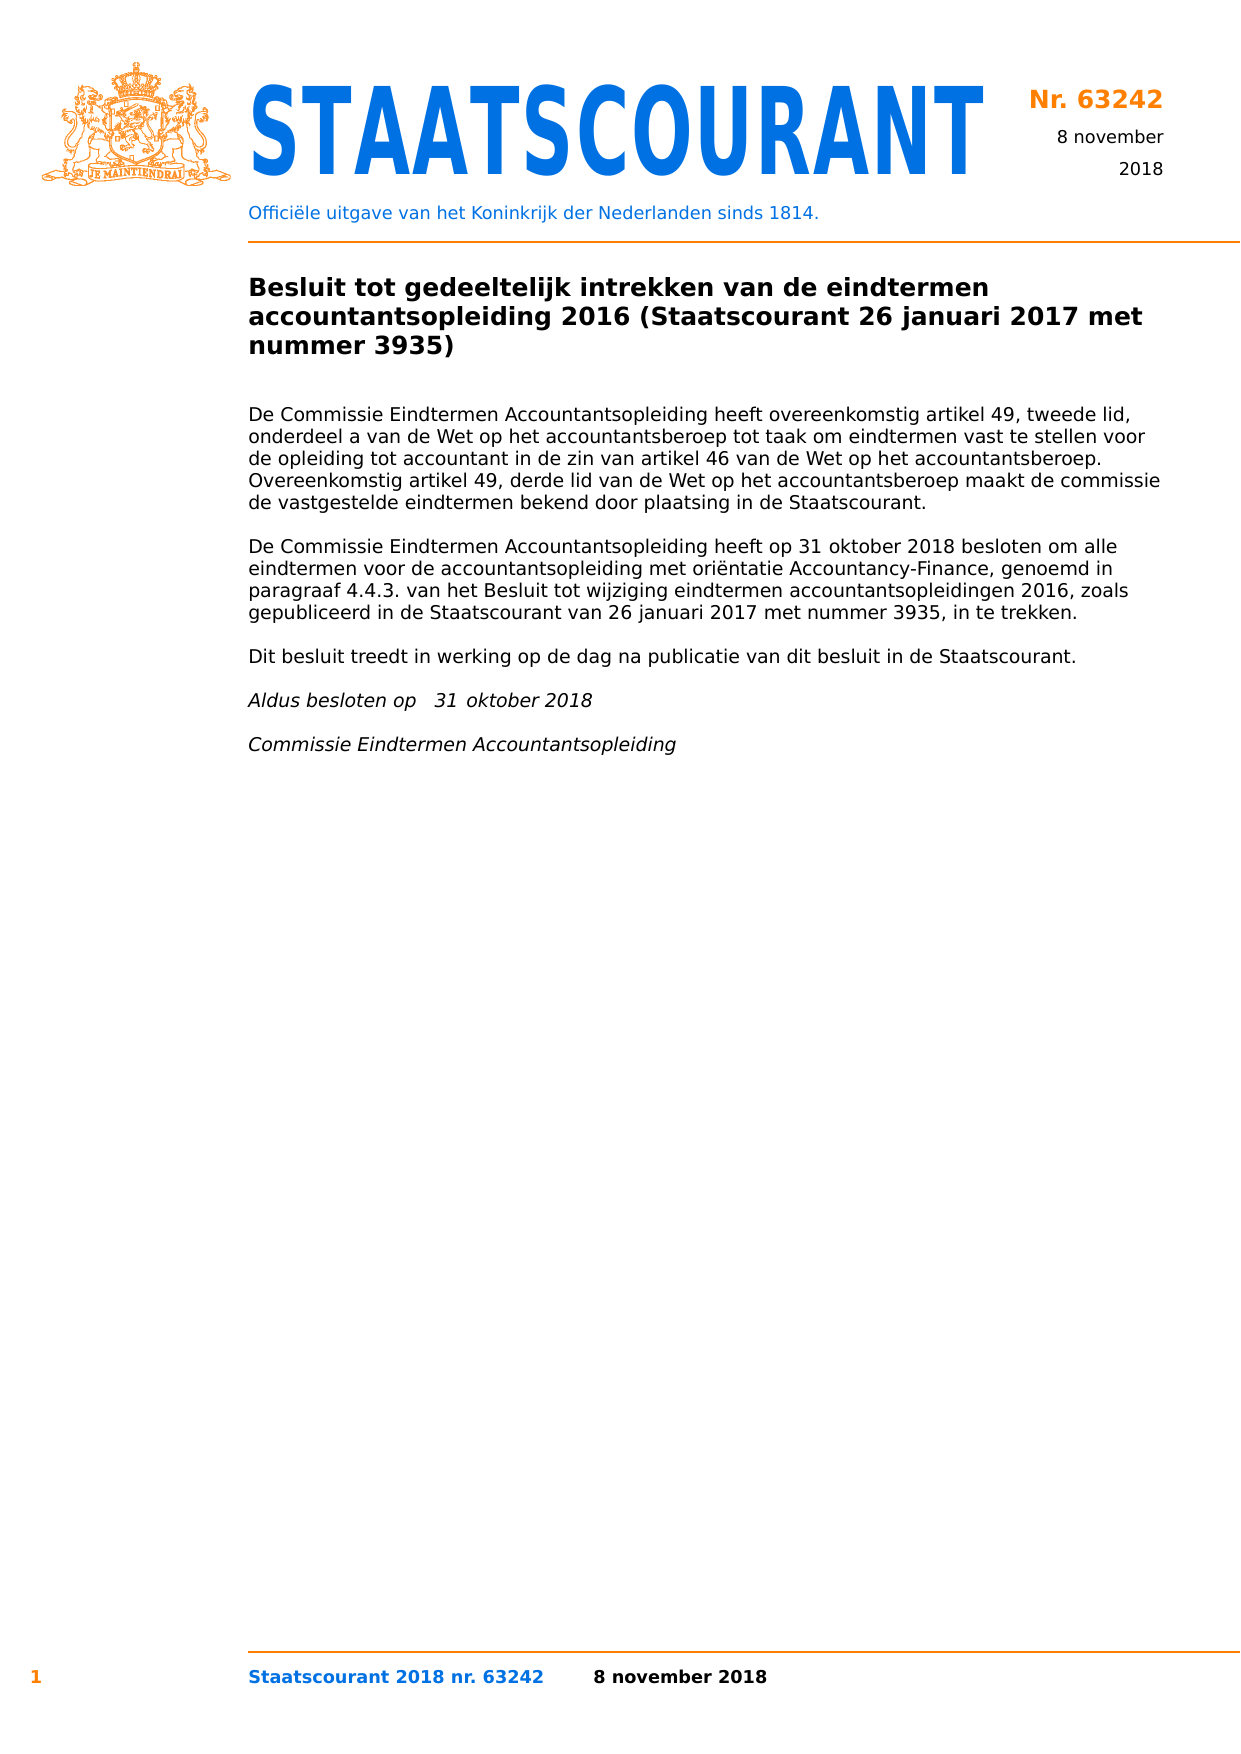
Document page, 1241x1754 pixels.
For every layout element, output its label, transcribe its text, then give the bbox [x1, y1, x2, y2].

picture [41, 62, 231, 186]
text De Commissie Eindtermen Accountantsopleiding heeft op 31 oktober 2018 besloten om alle eindtermen voor de accountantsopleiding met oriëntatie Accountancy-Finance, genoemd in paragraaf 4.4.3. van het Besluit tot wijziging eindtermen accountantsopleidingen 2016, zoals gepubliceerd in de Staatscourant van 26 januari 2017 met nummer 3935, in te trekken. [248, 536, 1163, 624]
text De Commissie Eindtermen Accountantsopleiding heeft overeenkomstig artikel 49, tweede lid, onderdeel a van de Wet op het accountantsberoep tot taak om eindtermen vast te stellen voor de opleiding tot accountant in de zin van artikel 46 van de Wet op het accountantsberoep. Overeenkomstig artikel 49, derde lid van de Wet op het accountantsberoep maakt de commissie de vastgestelde eindtermen bekend door plaatsing in de Staatscourant. [248, 404, 1163, 514]
table_cell 8 november [998, 121, 1240, 153]
table_cell Officiële uitgave van het Koninkrijk der Nederlanden sinds 1814. [248, 203, 1240, 241]
table_header [25, 62, 248, 241]
text Commissie Eindtermen Accountantsopleiding [248, 733, 1163, 756]
table_header Nr. 63242 [998, 62, 1240, 121]
subtitle Besluit tot gedeeltelijk intrekken van de eindtermen accountantsopleiding 2016 (Staatscourant 26 januari 2017 met nummer 3935) [248, 273, 1163, 361]
text Dit besluit treedt in werking op de dag na publicatie van dit besluit in de Staatscourant. [248, 646, 1163, 668]
text Aldus besloten op 31 oktober 2018 [248, 690, 1163, 712]
table_header STAATSCOURANT [248, 62, 998, 203]
table_cell 2018 [998, 153, 1240, 203]
